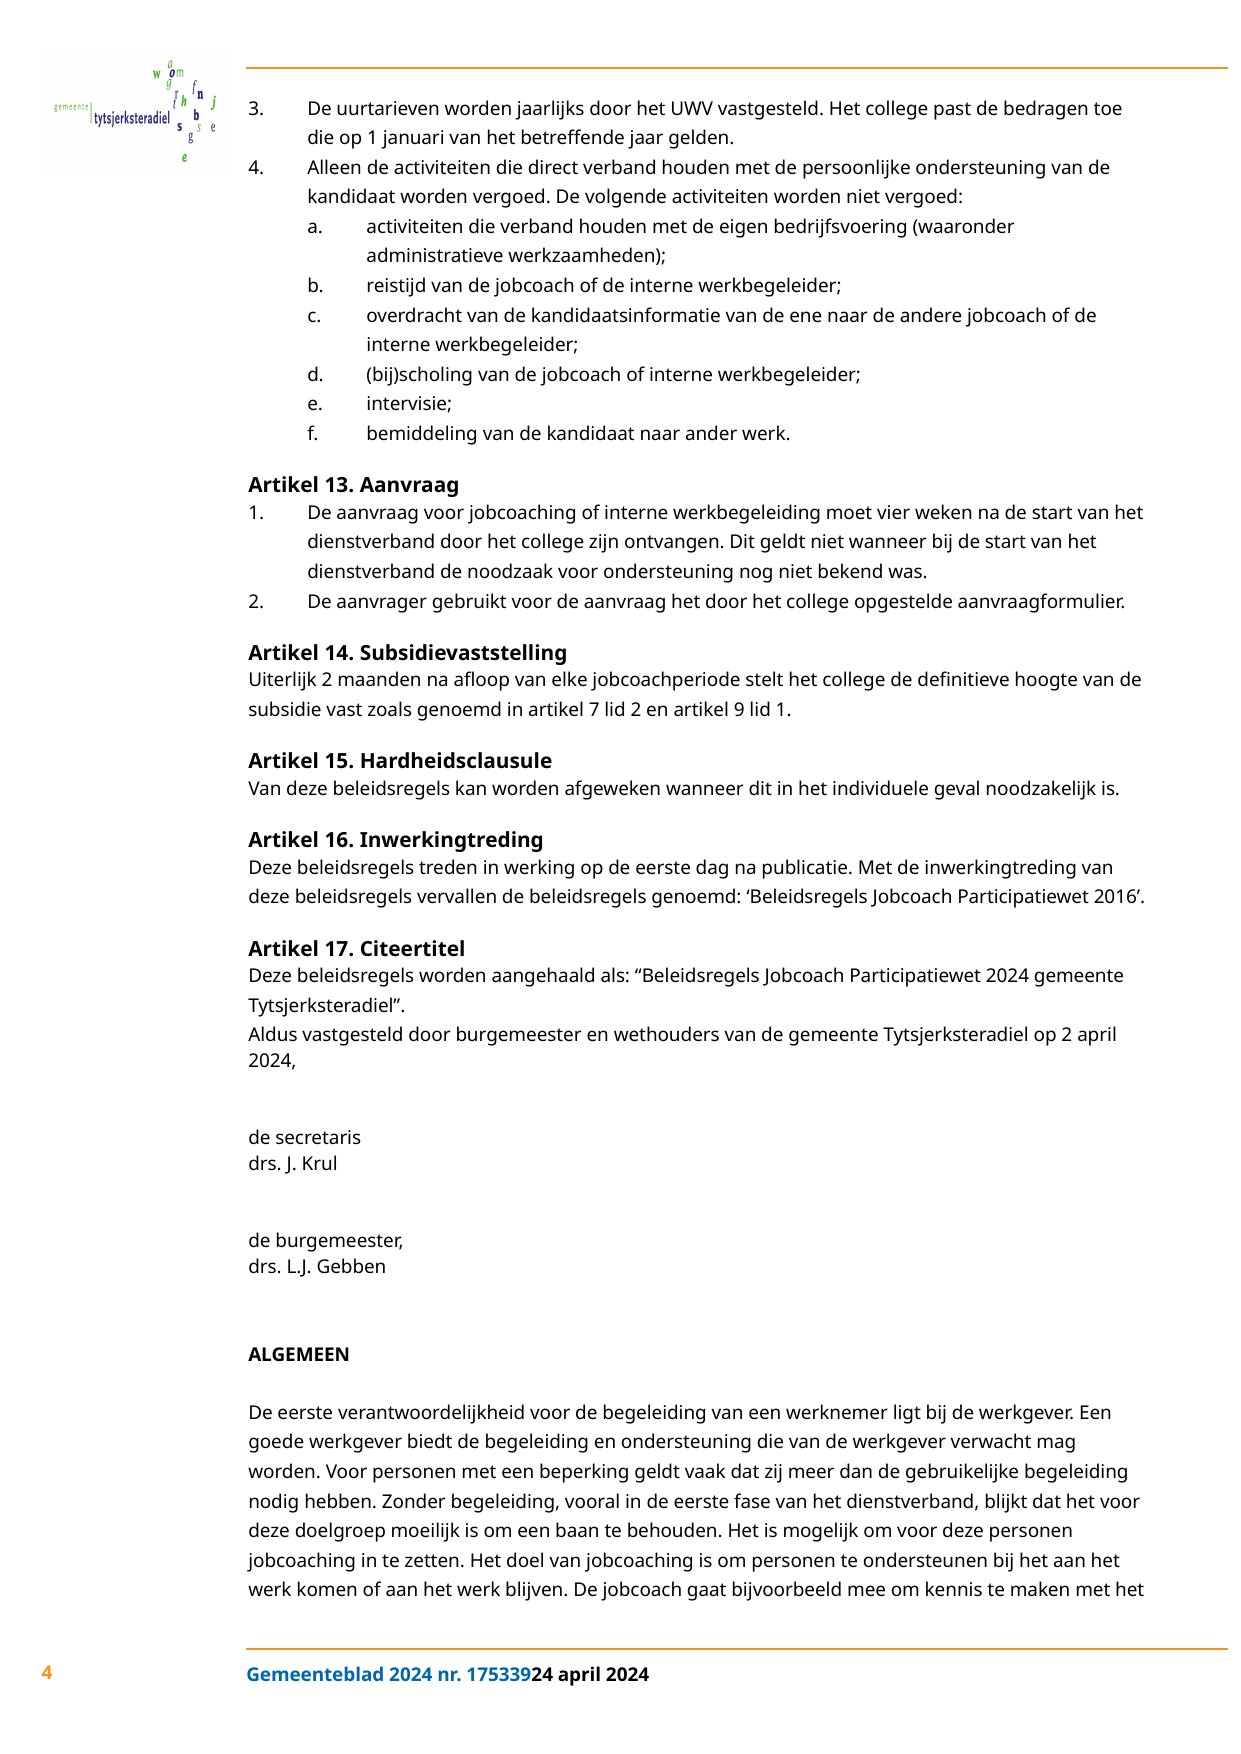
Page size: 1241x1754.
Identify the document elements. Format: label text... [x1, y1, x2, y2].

list De aanvraag voor jobcoaching of interne werkbegeleiding moet vier weken na de start van het dienstverband door het college zijn ontvangen. Dit geldt niet wanneer bij de start van het dienstverband de noodzaak voor ondersteuning nog niet bekend was. [248, 499, 1152, 584]
list Alleen de activiteiten die direct verband houden met de persoonlijke ondersteuning van de kandidaat worden vergoed. De volgende activiteiten worden niet vergoed: [248, 154, 1152, 209]
list bemiddeling van de kandidaat naar ander werk. [307, 420, 1152, 446]
text ALGEMEEN [248, 1330, 1152, 1370]
text drs. L.J. Gebben [248, 1253, 1152, 1279]
text Artikel 15. Hardheidsclausule [248, 747, 1152, 775]
picture [41, 47, 231, 172]
text Artikel 13. Aanvraag [248, 471, 1152, 499]
list intervisie; [307, 391, 1152, 416]
text Artikel 17. Citeertitel [248, 934, 1152, 962]
text Deze beleidsregels treden in werking op de eerste dag na publicatie. Met de inwerkingtreding van deze beleidsregels vervallen de beleidsregels genoemd: ‘Beleidsregels Jobcoach Participatiewet 2016’. [248, 854, 1152, 909]
list De aanvrager gebruikt voor de aanvraag het door het college opgestelde aanvraagformulier. [248, 588, 1152, 613]
list activiteiten die verband houden met de eigen bedrijfsvoering (waaronder administratieve werkzaamheden); [307, 213, 1152, 268]
text Artikel 16. Inwerkingtreding [248, 826, 1152, 854]
list (bij)scholing van de jobcoach of interne werkbegeleider; [307, 361, 1152, 387]
text Uiterlijk 2 maanden na afloop van elke jobcoachperiode stelt het college de definitieve hoogte van de subsidie vast zoals genoemd in artikel 7 lid 2 en artikel 9 lid 1. [248, 667, 1152, 722]
text drs. J. Krul [248, 1150, 1152, 1176]
text de burgemeester, [248, 1227, 1152, 1253]
text Artikel 14. Subsidievaststelling [248, 638, 1152, 667]
list De uurtarieven worden jaarlijks door het UWV vastgesteld. Het college past de bedragen toe die op 1 januari van het betreffende jaar gelden. [248, 95, 1152, 150]
text Deze beleidsregels worden aangehaald als: “Beleidsregels Jobcoach Participatiewet 2024 gemeente Tytsjerksteradiel”. [248, 962, 1152, 1018]
text Aldus vastgesteld door burgemeester en wethouders van de gemeente Tytsjerksteradiel op 2 april 2024, [248, 1022, 1152, 1073]
list reistijd van de jobcoach of de interne werkbegeleider; [307, 272, 1152, 298]
list overdracht van de kandidaatsinformatie van de ene naar de andere jobcoach of de interne werkbegeleider; [307, 302, 1152, 357]
text Van deze beleidsregels kan worden afgeweken wanneer dit in het individuele geval noodzakelijk is. [248, 775, 1152, 801]
text de secretaris [248, 1124, 1152, 1150]
text De eerste verantwoordelijkheid voor de begeleiding van een werknemer ligt bij de werkgever. Een goede werkgever biedt de begeleiding en ondersteuning die van de werkgever verwacht mag worden. Voor personen met een beperking geldt vaak dat zij meer dan de gebruikelijke begeleiding nodig hebben. Zonder begeleiding, vooral in de eerste fase van het dienstverband, blijkt dat het voor deze doelgroep moeilijk is om een baan te behouden. Het is mogelijk om voor deze personen jobcoaching in te zetten. Het doel van jobcoaching is om personen te ondersteunen bij het aan het werk komen of aan het werk blijven. De jobcoach gaat bijvoorbeeld mee om kennis te maken met het [248, 1399, 1152, 1602]
